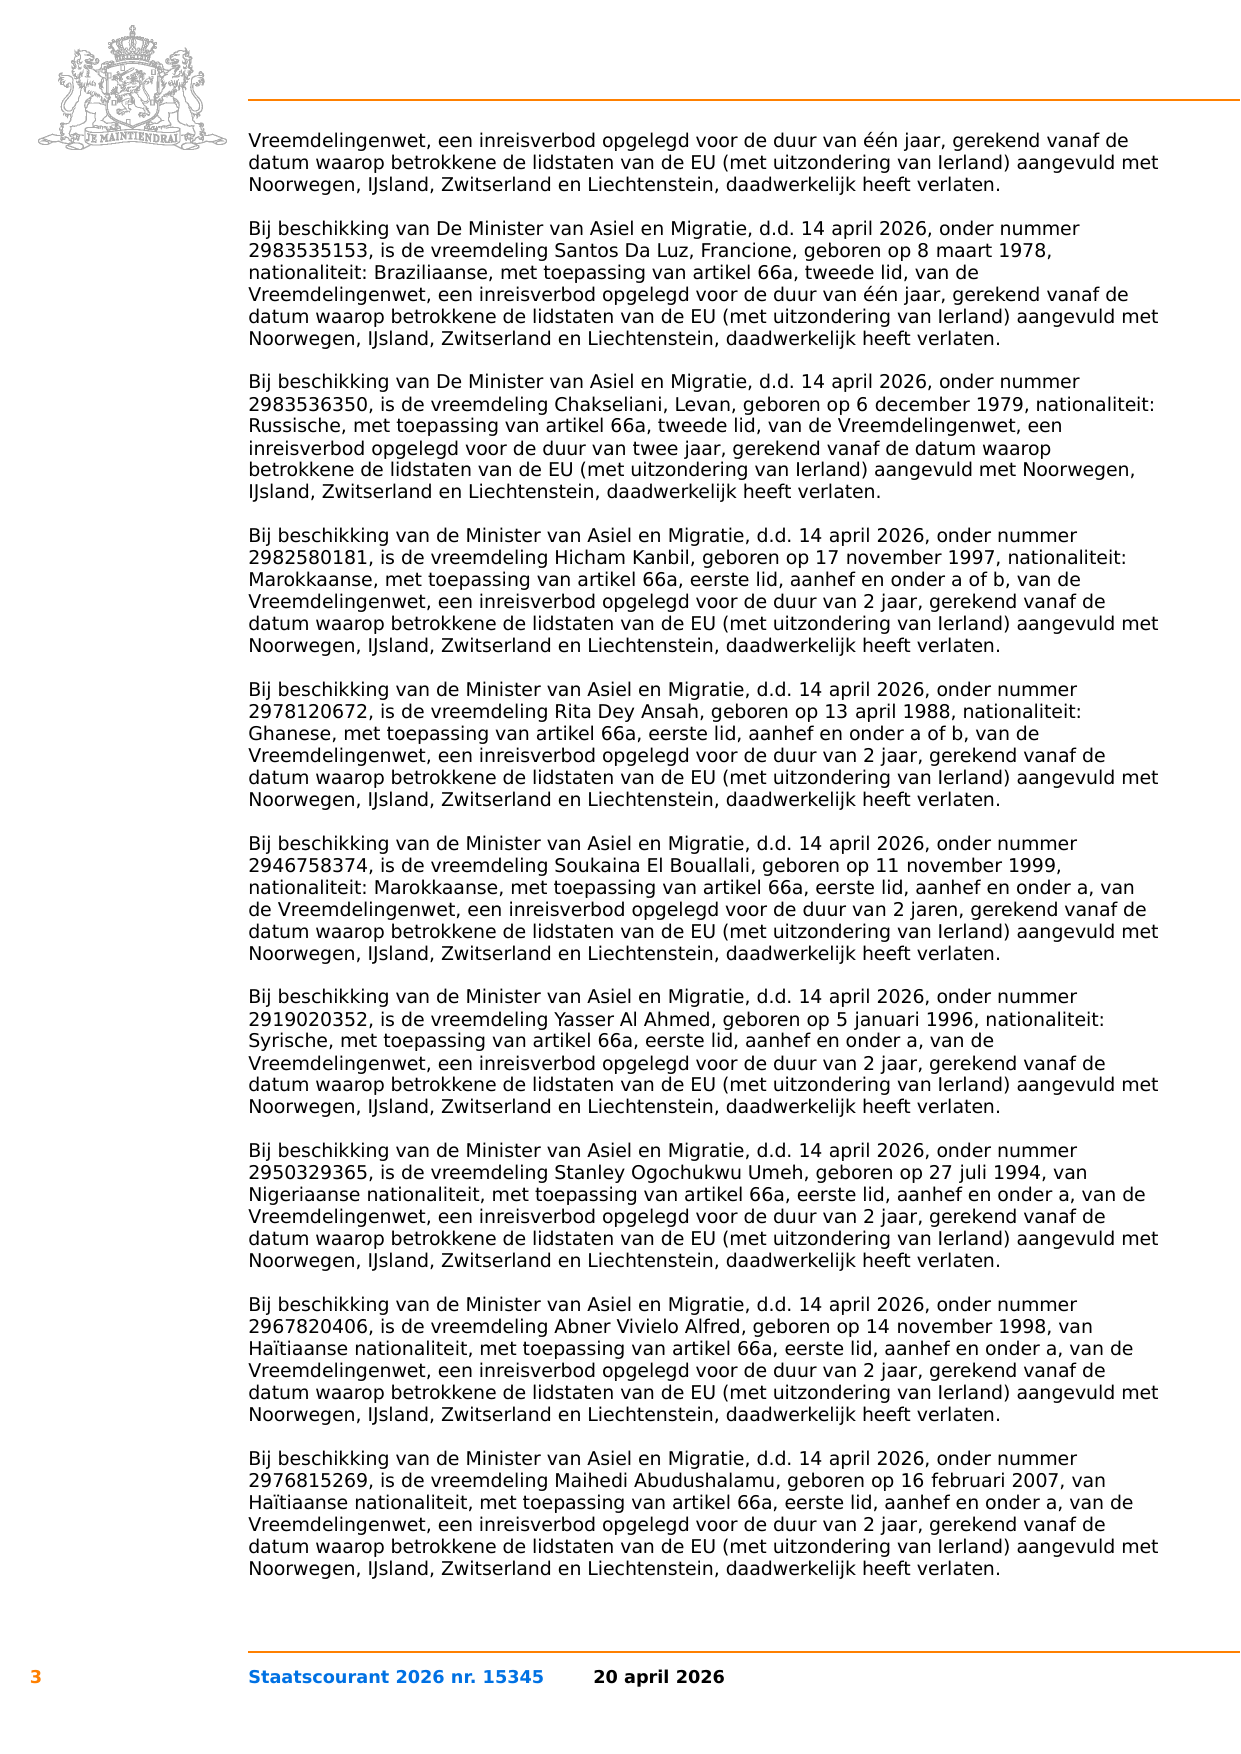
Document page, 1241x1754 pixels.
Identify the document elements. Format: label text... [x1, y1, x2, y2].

text Bij beschikking van de Minister van Asiel en Migratie, d.d. 14 april 2026, onder nummer 2919020352, is de vreemdeling Yasser Al Ahmed, geboren op 5 januari 1996, nationaliteit: Syrische, met toepassing van artikel 66a, eerste lid, aanhef en onder a, van de Vreemdelingenwet, een inreisverbod opgelegd voor de duur van 2 jaar, gerekend vanaf de datum waarop betrokkene de lidstaten van de EU (met uitzondering van Ierland) aangevuld met Noorwegen, IJsland, Zwitserland en Liechtenstein, daadwerkelijk heeft verlaten. [248, 986, 1163, 1118]
text Bij beschikking van de Minister van Asiel en Migratie, d.d. 14 april 2026, onder nummer 2982580181, is de vreemdeling Hicham Kanbil, geboren op 17 november 1997, nationaliteit: Marokkaanse, met toepassing van artikel 66a, eerste lid, aanhef en onder a of b, van de Vreemdelingenwet, een inreisverbod opgelegd voor de duur van 2 jaar, gerekend vanaf de datum waarop betrokkene de lidstaten van de EU (met uitzondering van Ierland) aangevuld met Noorwegen, IJsland, Zwitserland en Liechtenstein, daadwerkelijk heeft verlaten. [248, 525, 1163, 657]
text Bij beschikking van de Minister van Asiel en Migratie, d.d. 14 april 2026, onder nummer 2967820406, is de vreemdeling Abner Vivielo Alfred, geboren op 14 november 1998, van Haïtiaanse nationaliteit, met toepassing van artikel 66a, eerste lid, aanhef en onder a, van de Vreemdelingenwet, een inreisverbod opgelegd voor de duur van 2 jaar, gerekend vanaf de datum waarop betrokkene de lidstaten van de EU (met uitzondering van Ierland) aangevuld met Noorwegen, IJsland, Zwitserland en Liechtenstein, daadwerkelijk heeft verlaten. [248, 1294, 1163, 1426]
text Vreemdelingenwet, een inreisverbod opgelegd voor de duur van één jaar, gerekend vanaf de datum waarop betrokkene de lidstaten van de EU (met uitzondering van Ierland) aangevuld met Noorwegen, IJsland, Zwitserland en Liechtenstein, daadwerkelijk heeft verlaten. [248, 130, 1163, 196]
text Bij beschikking van de Minister van Asiel en Migratie, d.d. 14 april 2026, onder nummer 2976815269, is de vreemdeling Maihedi Abudushalamu, geboren op 16 februari 2007, van Haïtiaanse nationaliteit, met toepassing van artikel 66a, eerste lid, aanhef en onder a, van de Vreemdelingenwet, een inreisverbod opgelegd voor de duur van 2 jaar, gerekend vanaf de datum waarop betrokkene de lidstaten van de EU (met uitzondering van Ierland) aangevuld met Noorwegen, IJsland, Zwitserland en Liechtenstein, daadwerkelijk heeft verlaten. [248, 1448, 1163, 1579]
text Bij beschikking van de Minister van Asiel en Migratie, d.d. 14 april 2026, onder nummer 2950329365, is de vreemdeling Stanley Ogochukwu Umeh, geboren op 27 juli 1994, van Nigeriaanse nationaliteit, met toepassing van artikel 66a, eerste lid, aanhef en onder a, van de Vreemdelingenwet, een inreisverbod opgelegd voor de duur van 2 jaar, gerekend vanaf de datum waarop betrokkene de lidstaten van de EU (met uitzondering van Ierland) aangevuld met Noorwegen, IJsland, Zwitserland en Liechtenstein, daadwerkelijk heeft verlaten. [248, 1140, 1163, 1272]
text Bij beschikking van de Minister van Asiel en Migratie, d.d. 14 april 2026, onder nummer 2978120672, is de vreemdeling Rita Dey Ansah, geboren op 13 april 1988, nationaliteit: Ghanese, met toepassing van artikel 66a, eerste lid, aanhef en onder a of b, van de Vreemdelingenwet, een inreisverbod opgelegd voor de duur van 2 jaar, gerekend vanaf de datum waarop betrokkene de lidstaten van de EU (met uitzondering van Ierland) aangevuld met Noorwegen, IJsland, Zwitserland en Liechtenstein, daadwerkelijk heeft verlaten. [248, 679, 1163, 811]
text Bij beschikking van de Minister van Asiel en Migratie, d.d. 14 april 2026, onder nummer 2946758374, is de vreemdeling Soukaina El Bouallali, geboren op 11 november 1999, nationaliteit: Marokkaanse, met toepassing van artikel 66a, eerste lid, aanhef en onder a, van de Vreemdelingenwet, een inreisverbod opgelegd voor de duur van 2 jaren, gerekend vanaf de datum waarop betrokkene de lidstaten van de EU (met uitzondering van Ierland) aangevuld met Noorwegen, IJsland, Zwitserland en Liechtenstein, daadwerkelijk heeft verlaten. [248, 833, 1163, 964]
text Bij beschikking van De Minister van Asiel en Migratie, d.d. 14 april 2026, onder nummer 2983535153, is de vreemdeling Santos Da Luz, Francione, geboren op 8 maart 1978, nationaliteit: Braziliaanse, met toepassing van artikel 66a, tweede lid, van de Vreemdelingenwet, een inreisverbod opgelegd voor de duur van één jaar, gerekend vanaf de datum waarop betrokkene de lidstaten van de EU (met uitzondering van Ierland) aangevuld met Noorwegen, IJsland, Zwitserland en Liechtenstein, daadwerkelijk heeft verlaten. [248, 218, 1163, 349]
text Bij beschikking van De Minister van Asiel en Migratie, d.d. 14 april 2026, onder nummer 2983536350, is de vreemdeling Chakseliani, Levan, geboren op 6 december 1979, nationaliteit: Russische, met toepassing van artikel 66a, tweede lid, van de Vreemdelingenwet, een inreisverbod opgelegd voor de duur van twee jaar, gerekend vanaf de datum waarop betrokkene de lidstaten van de EU (met uitzondering van Ierland) aangevuld met Noorwegen, IJsland, Zwitserland en Liechtenstein, daadwerkelijk heeft verlaten. [248, 371, 1163, 503]
picture [38, 25, 227, 150]
